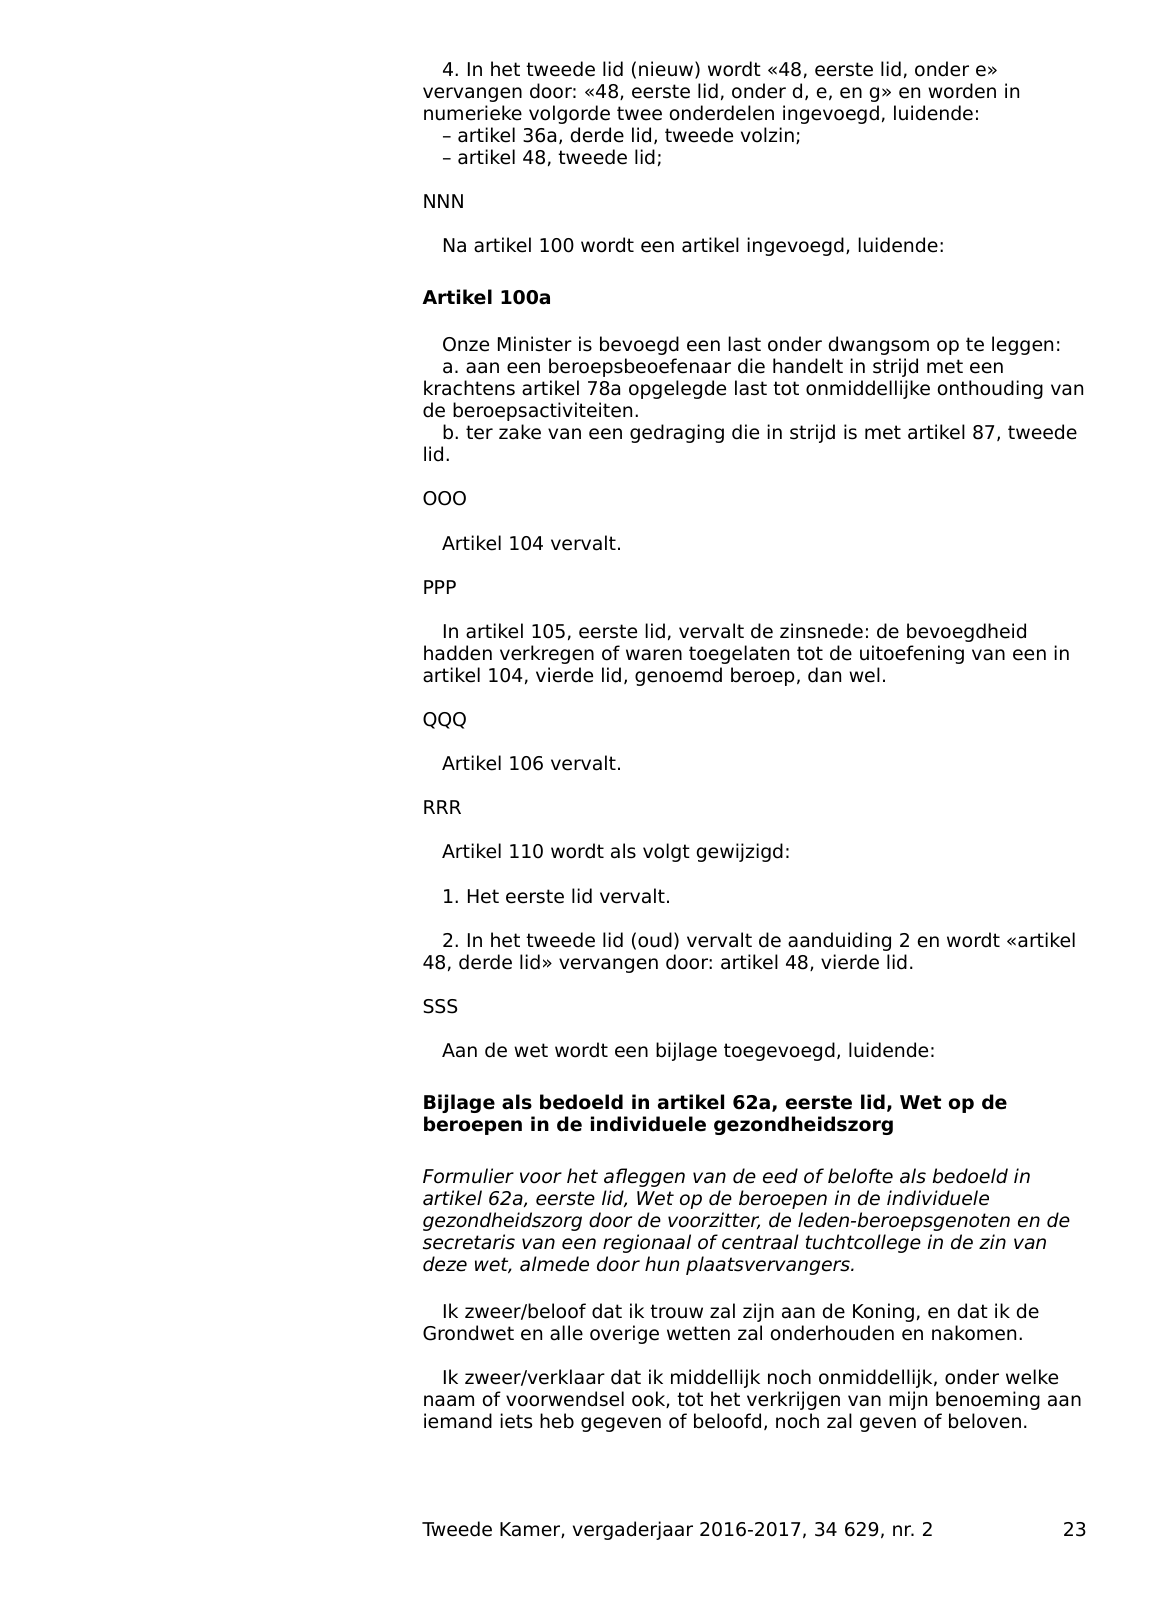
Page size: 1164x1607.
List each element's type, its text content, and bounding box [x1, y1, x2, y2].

subtitle Bijlage als bedoeld in artikel 62a, eerste lid, Wet op de beroepen in de individuele gezondheidszorg [422, 1092, 1087, 1136]
text 4. In het tweede lid (nieuw) wordt «48, eerste lid, onder e» vervangen door: «48, eerste lid, onder d, e, en g» en worden in numerieke volgorde twee onderdelen ingevoegd, luidende: [422, 59, 1087, 125]
text Artikel 106 vervalt. [422, 753, 1087, 775]
text Artikel 104 vervalt. [422, 532, 1087, 554]
text Onze Minister is bevoegd een last onder dwangsom op te leggen: [422, 334, 1087, 356]
text SSS [422, 996, 1087, 1018]
text PPP [422, 577, 1087, 599]
subtitle Formulier voor het afleggen van de eed of belofte als bedoeld in artikel 62a, eerste lid, Wet op de beroepen in de individuele gezondheidszorg door de voorzitter, de leden-beroepsgenoten en de secretaris van een regionaal of centraal tuchtcollege in de zin van deze wet, almede door hun plaatsvervangers. [422, 1166, 1087, 1276]
text – artikel 48, tweede lid; [422, 147, 1087, 169]
subtitle Artikel 100a [422, 287, 1087, 309]
text Ik zweer/beloof dat ik trouw zal zijn aan de Koning, en dat ik de Grondwet en alle overige wetten zal onderhouden en nakomen. [422, 1301, 1087, 1345]
text Ik zweer/verklaar dat ik middellijk noch onmiddellijk, onder welke naam of voorwendsel ook, tot het verkrijgen van mijn benoeming aan iemand iets heb gegeven of beloofd, noch zal geven of beloven. [422, 1367, 1087, 1433]
text 2. In het tweede lid (oud) vervalt de aanduiding 2 en wordt «artikel 48, derde lid» vervangen door: artikel 48, vierde lid. [422, 930, 1087, 974]
text – artikel 36a, derde lid, tweede volzin; [422, 125, 1087, 147]
text In artikel 105, eerste lid, vervalt de zinsnede: de bevoegdheid hadden verkregen of waren toegelaten tot de uitoefening van een in artikel 104, vierde lid, genoemd beroep, dan wel. [422, 621, 1087, 687]
text Aan de wet wordt een bijlage toegevoegd, luidende: [422, 1040, 1087, 1062]
text a. aan een beroepsbeoefenaar die handelt in strijd met een krachtens artikel 78a opgelegde last tot onmiddellijke onthouding van de beroepsactiviteiten. [422, 356, 1087, 422]
text OOO [422, 488, 1087, 510]
text RRR [422, 797, 1087, 819]
text b. ter zake van een gedraging die in strijd is met artikel 87, tweede lid. [422, 422, 1087, 466]
text 1. Het eerste lid vervalt. [422, 886, 1087, 908]
text Na artikel 100 wordt een artikel ingevoegd, luidende: [422, 235, 1087, 257]
text NNN [422, 191, 1087, 213]
text QQQ [422, 709, 1087, 731]
text Artikel 110 wordt als volgt gewijzigd: [422, 841, 1087, 863]
